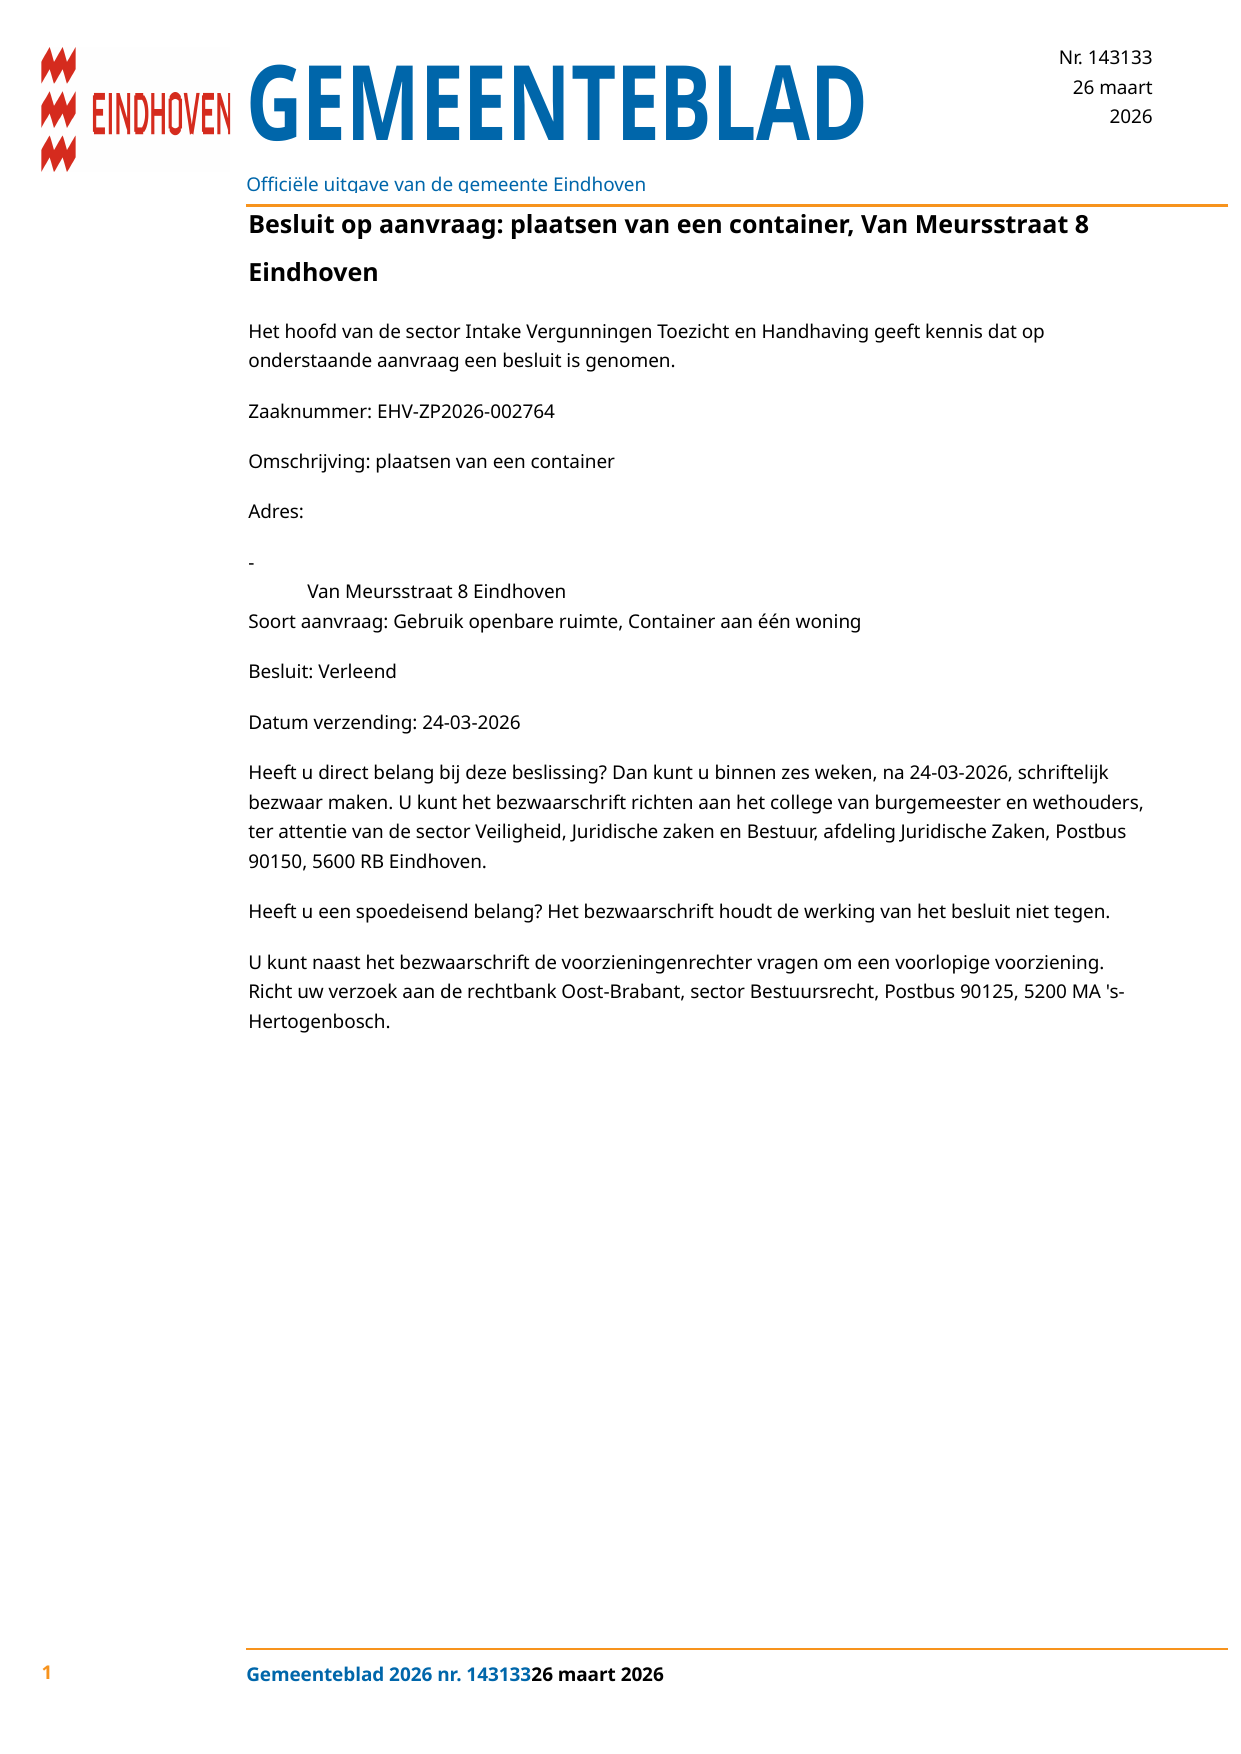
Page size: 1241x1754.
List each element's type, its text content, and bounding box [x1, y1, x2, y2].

text Heeft u een spoedeisend belang? Het bezwaarschrift houdt de werking van het besluit niet tegen. [248, 899, 1152, 924]
text Besluit: Verleend [248, 659, 1152, 684]
text Besluit op aanvraag: plaatsen van een container, Van Meursstraat 8 Eindhoven [248, 207, 1152, 288]
text Soort aanvraag: Gebruik openbare ruimte, Container aan één woning [248, 608, 1152, 634]
text Zaaknummer: EHV-ZP2026-002764 [248, 398, 1152, 424]
list Van Meursstraat 8 Eindhoven [248, 579, 1152, 604]
picture [41, 47, 231, 172]
text Datum verzending: 24-03-2026 [248, 709, 1152, 735]
text Heeft u direct belang bij deze beslissing? Dan kunt u binnen zes weken, na 24-03-2026, schriftelijk bezwaar maken. U kunt het bezwaarschrift richten aan het college van burgemeester en wethouders, ter attentie van de sector Veiligheid, Juridische zaken en Bestuur, afdeling Juridische Zaken, Postbus 90150, 5600 RB Eindhoven. [248, 759, 1152, 874]
text Het hoofd van de sector Intake Vergunningen Toezicht en Handhaving geeft kennis dat op onderstaande aanvraag een besluit is genomen. [248, 318, 1152, 373]
text U kunt naast het bezwaarschrift de voorzieningenrechter vragen om een voorlopige voorziening. Richt uw verzoek aan de rechtbank Oost-Brabant, sector Bestuursrecht, Postbus 90125, 5200 MA 's-Hertogenbosch. [248, 949, 1152, 1034]
text Adres: [248, 499, 1152, 524]
text Omschrijving: plaatsen van een container [248, 448, 1152, 474]
